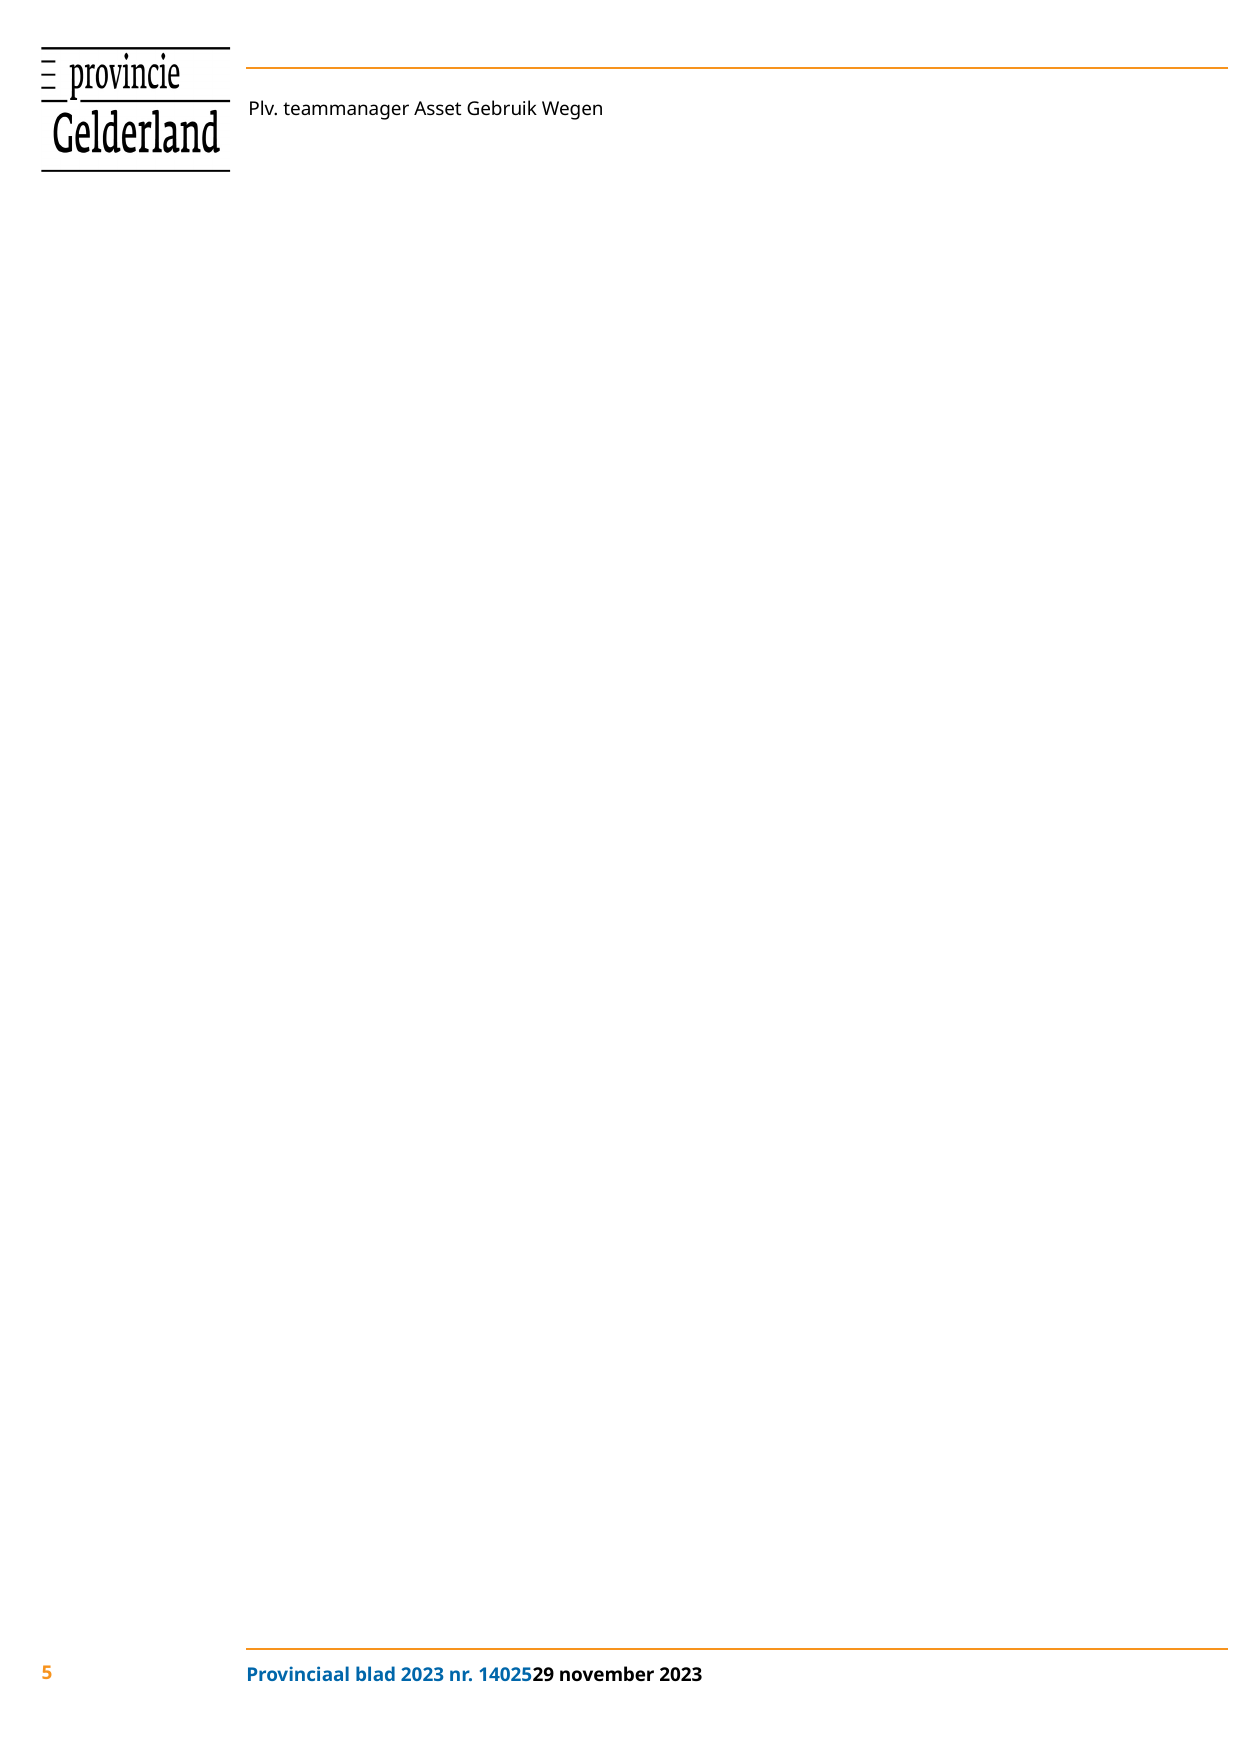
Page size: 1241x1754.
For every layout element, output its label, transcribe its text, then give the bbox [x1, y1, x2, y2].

picture [41, 47, 231, 172]
text Plv. teammanager Asset Gebruik Wegen [248, 95, 1152, 121]
